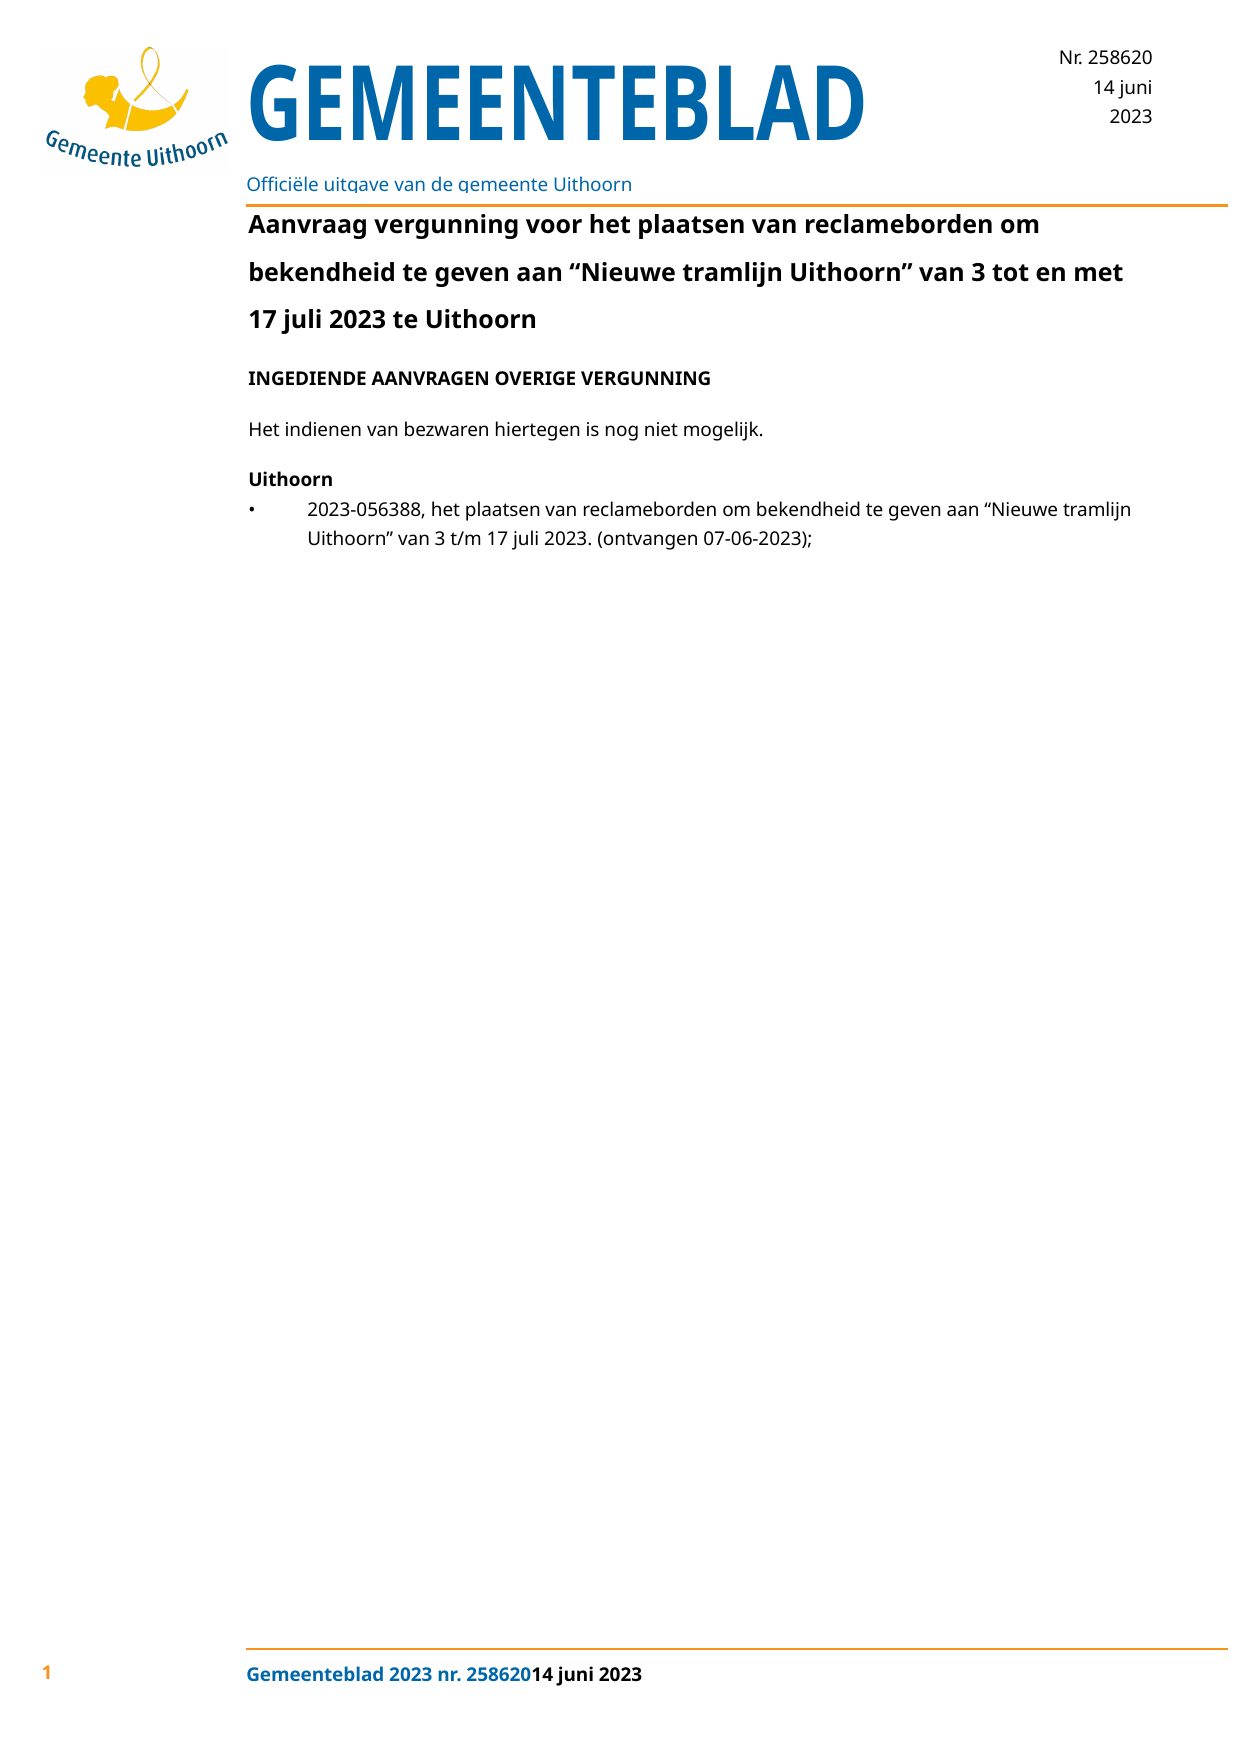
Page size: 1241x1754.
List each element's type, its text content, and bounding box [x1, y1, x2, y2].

picture [41, 47, 231, 172]
text Uithoorn [248, 466, 1152, 492]
text Aanvraag vergunning voor het plaatsen van reclameborden om bekendheid te geven aan “Nieuwe tramlijn Uithoorn” van 3 tot en met 17 juli 2023 te Uithoorn [248, 207, 1152, 336]
list 2023-056388, het plaatsen van reclameborden om bekendheid te geven aan “Nieuwe tramlijn Uithoorn” van 3 t/m 17 juli 2023. (ontvangen 07-06-2023); [248, 496, 1152, 551]
text Het indienen van bezwaren hiertegen is nog niet mogelijk. [248, 416, 1152, 442]
text INGEDIENDE AANVRAGEN OVERIGE VERGUNNING [248, 366, 1152, 391]
